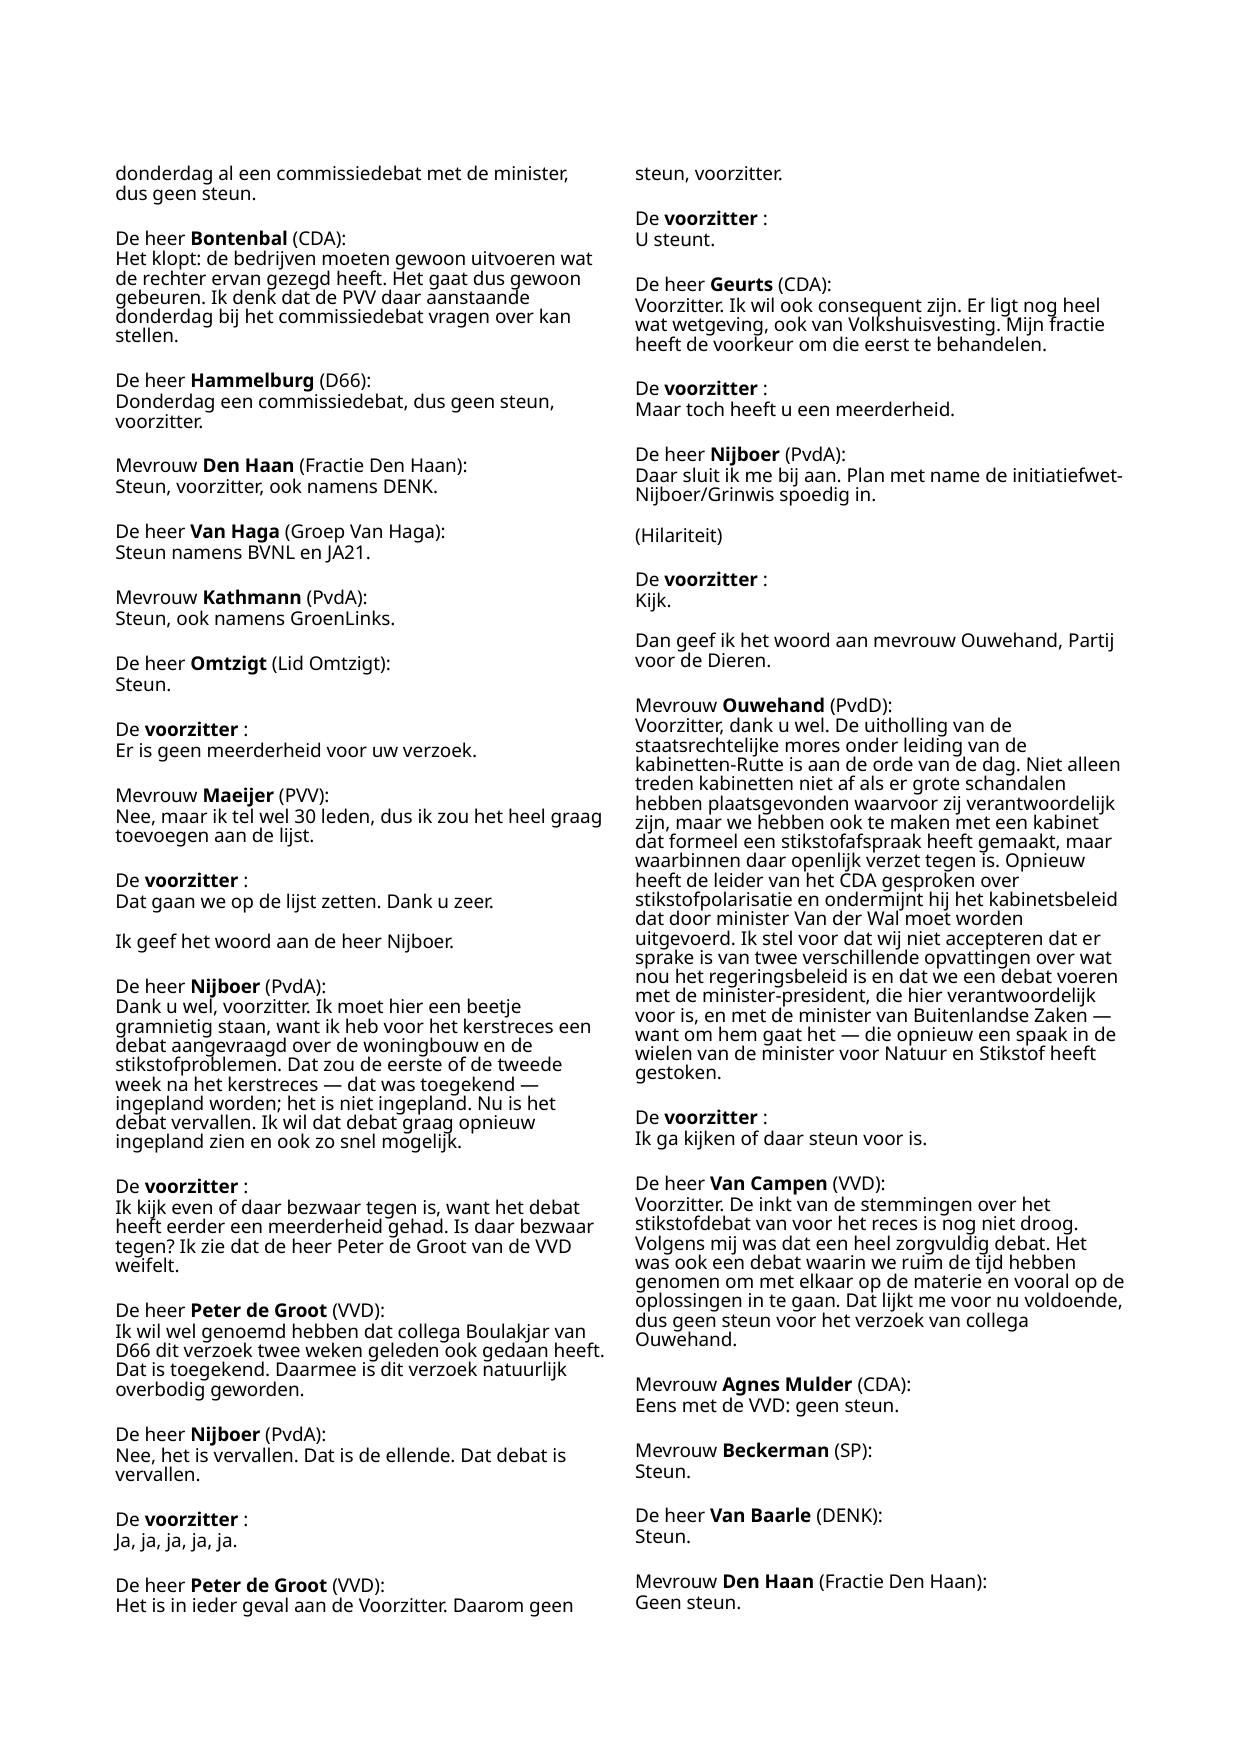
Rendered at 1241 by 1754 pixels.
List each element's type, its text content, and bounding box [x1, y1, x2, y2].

text De heer Van Baarle (DENK): [635, 1503, 1125, 1528]
text Steun, ook namens GroenLinks. [115, 610, 605, 629]
text De voorzitter : [115, 867, 605, 893]
text Dan geef ik het woord aan mevrouw Ouwehand, Partij voor de Dieren. [635, 632, 1125, 671]
text Er is geen meerderheid voor uw verzoek. [115, 742, 605, 761]
text (Hilariteit) [635, 527, 1125, 546]
text Ik wil wel genoemd hebben dat collega Boulakjar van D66 dit verzoek twee weken geleden ook gedaan heeft. Dat is toegekend. Daarmee is dit verzoek natuurlijk overbodig geworden. [115, 1323, 605, 1400]
text donderdag al een commissiedebat met de minister, dus geen steun. [115, 165, 605, 204]
text Voorzitter, dank u wel. De uitholling van de staatsrechtelijke mores onder leiding van de kabinetten-Rutte is aan de orde van de dag. Niet alleen treden kabinetten niet af als er grote schandalen hebben plaatsgevonden waarvoor zij verantwoordelijk zijn, maar we hebben ook te maken met een kabinet dat formeel een stikstofafspraak heeft gemaakt, maar waarbinnen daar openlijk verzet tegen is. Opnieuw heeft de leider van het CDA gesproken over stikstofpolarisatie en ondermijnt hij het kabinetsbeleid dat door minister Van der Wal moet worden uitgevoerd. Ik stel voor dat wij niet accepteren dat er sprake is van twee verschillende opvattingen over wat nou het regeringsbeleid is en dat we een debat voeren met de minister-president, die hier verantwoordelijk voor is, en met de minister van Buitenlandse Zaken — want om hem gaat het — die opnieuw een spaak in de wielen van de minister voor Natuur en Stikstof heeft gestoken. [635, 717, 1125, 1084]
text U steunt. [635, 231, 1125, 250]
text De heer Peter de Groot (VVD): [115, 1572, 605, 1597]
text Mevrouw Den Haan (Fractie Den Haan): [115, 453, 605, 478]
text Eens met de VVD: geen steun. [635, 1397, 1125, 1416]
text Geen steun. [635, 1594, 1125, 1613]
text De voorzitter : [635, 376, 1125, 401]
text steun, voorzitter. [635, 165, 1125, 184]
text Voorzitter. De inkt van de stemmingen over het stikstofdebat van voor het reces is nog niet droog. Volgens mij was dat een heel zorgvuldig debat. Het was ook een debat waarin we ruim de tijd hebben genomen om met elkaar op de materie en vooral op de oplossingen in te gaan. Dat lijkt me voor nu voldoende, dus geen steun voor het verzoek van collega Ouwehand. [635, 1196, 1125, 1350]
text Steun. [635, 1528, 1125, 1548]
text Nee, maar ik tel wel 30 leden, dus ik zou het heel graag toevoegen aan de lijst. [115, 808, 605, 846]
text Dank u wel, voorzitter. Ik moet hier een beetje gramnietig staan, want ik heb voor het kerstreces een debat aangevraagd over de woningbouw en de stikstofproblemen. Dat zou de eerste of de tweede week na het kerstreces — dat was toegekend — ingepland worden; het is niet ingepland. Nu is het debat vervallen. Ik wil dat debat graag opnieuw ingepland zien en ook zo snel mogelijk. [115, 998, 605, 1153]
text Ik geef het woord aan de heer Nijboer. [115, 933, 605, 952]
text De heer Van Campen (VVD): [635, 1170, 1125, 1196]
text Het is in ieder geval aan de Voorzitter. Daarom geen [115, 1597, 605, 1617]
text Ik ga kijken of daar steun voor is. [635, 1130, 1125, 1149]
text Steun, voorzitter, ook namens DENK. [115, 478, 605, 498]
text Nee, het is vervallen. Dat is de ellende. Dat debat is vervallen. [115, 1447, 605, 1485]
text De heer Nijboer (PvdA): [115, 973, 605, 998]
text De heer Omtzigt (Lid Omtzigt): [115, 650, 605, 676]
text Steun namens BVNL en JA21. [115, 544, 605, 563]
text Mevrouw Agnes Mulder (CDA): [635, 1371, 1125, 1397]
text De heer Bontenbal (CDA): [115, 225, 605, 250]
text Daar sluit ik me bij aan. Plan met name de initiatiefwet-Nijboer/Grinwis spoedig in. [635, 467, 1125, 506]
text Mevrouw Kathmann (PvdA): [115, 584, 605, 610]
text Voorzitter. Ik wil ook consequent zijn. Er ligt nog heel wat wetgeving, ook van Volkshuisvesting. Mijn fractie heeft de voorkeur om die eerst te behandelen. [635, 297, 1125, 355]
text De voorzitter : [115, 716, 605, 742]
text De heer Nijboer (PvdA): [115, 1421, 605, 1447]
text Mevrouw Ouwehand (PvdD): [635, 692, 1125, 717]
text Het klopt: de bedrijven moeten gewoon uitvoeren wat de rechter ervan gezegd heeft. Het gaat dus gewoon gebeuren. Ik denk dat de PVV daar aanstaande donderdag bij het commissiedebat vragen over kan stellen. [115, 250, 605, 347]
text De heer Peter de Groot (VVD): [115, 1297, 605, 1323]
text Kijk. [635, 592, 1125, 612]
text De heer Geurts (CDA): [635, 271, 1125, 297]
text De heer Hammelburg (D66): [115, 368, 605, 393]
text Mevrouw Den Haan (Fractie Den Haan): [635, 1568, 1125, 1594]
text Steun. [635, 1463, 1125, 1482]
text Ik kijk even of daar bezwaar tegen is, want het debat heeft eerder een meerderheid gehad. Is daar bezwaar tegen? Ik zie dat de heer Peter de Groot van de VVD weifelt. [115, 1199, 605, 1276]
text Steun. [115, 676, 605, 695]
text Mevrouw Maeijer (PVV): [115, 782, 605, 808]
text De heer Nijboer (PvdA): [635, 441, 1125, 467]
text De voorzitter : [115, 1173, 605, 1199]
text De heer Van Haga (Groep Van Haga): [115, 518, 605, 544]
text Dat gaan we op de lijst zetten. Dank u zeer. [115, 893, 605, 912]
text Maar toch heeft u een meerderheid. [635, 401, 1125, 421]
text Ja, ja, ja, ja, ja. [115, 1532, 605, 1551]
text De voorzitter : [635, 1104, 1125, 1130]
text De voorzitter : [635, 567, 1125, 592]
text De voorzitter : [635, 205, 1125, 231]
text De voorzitter : [115, 1506, 605, 1532]
text Mevrouw Beckerman (SP): [635, 1437, 1125, 1463]
text Donderdag een commissiedebat, dus geen steun, voorzitter. [115, 393, 605, 432]
